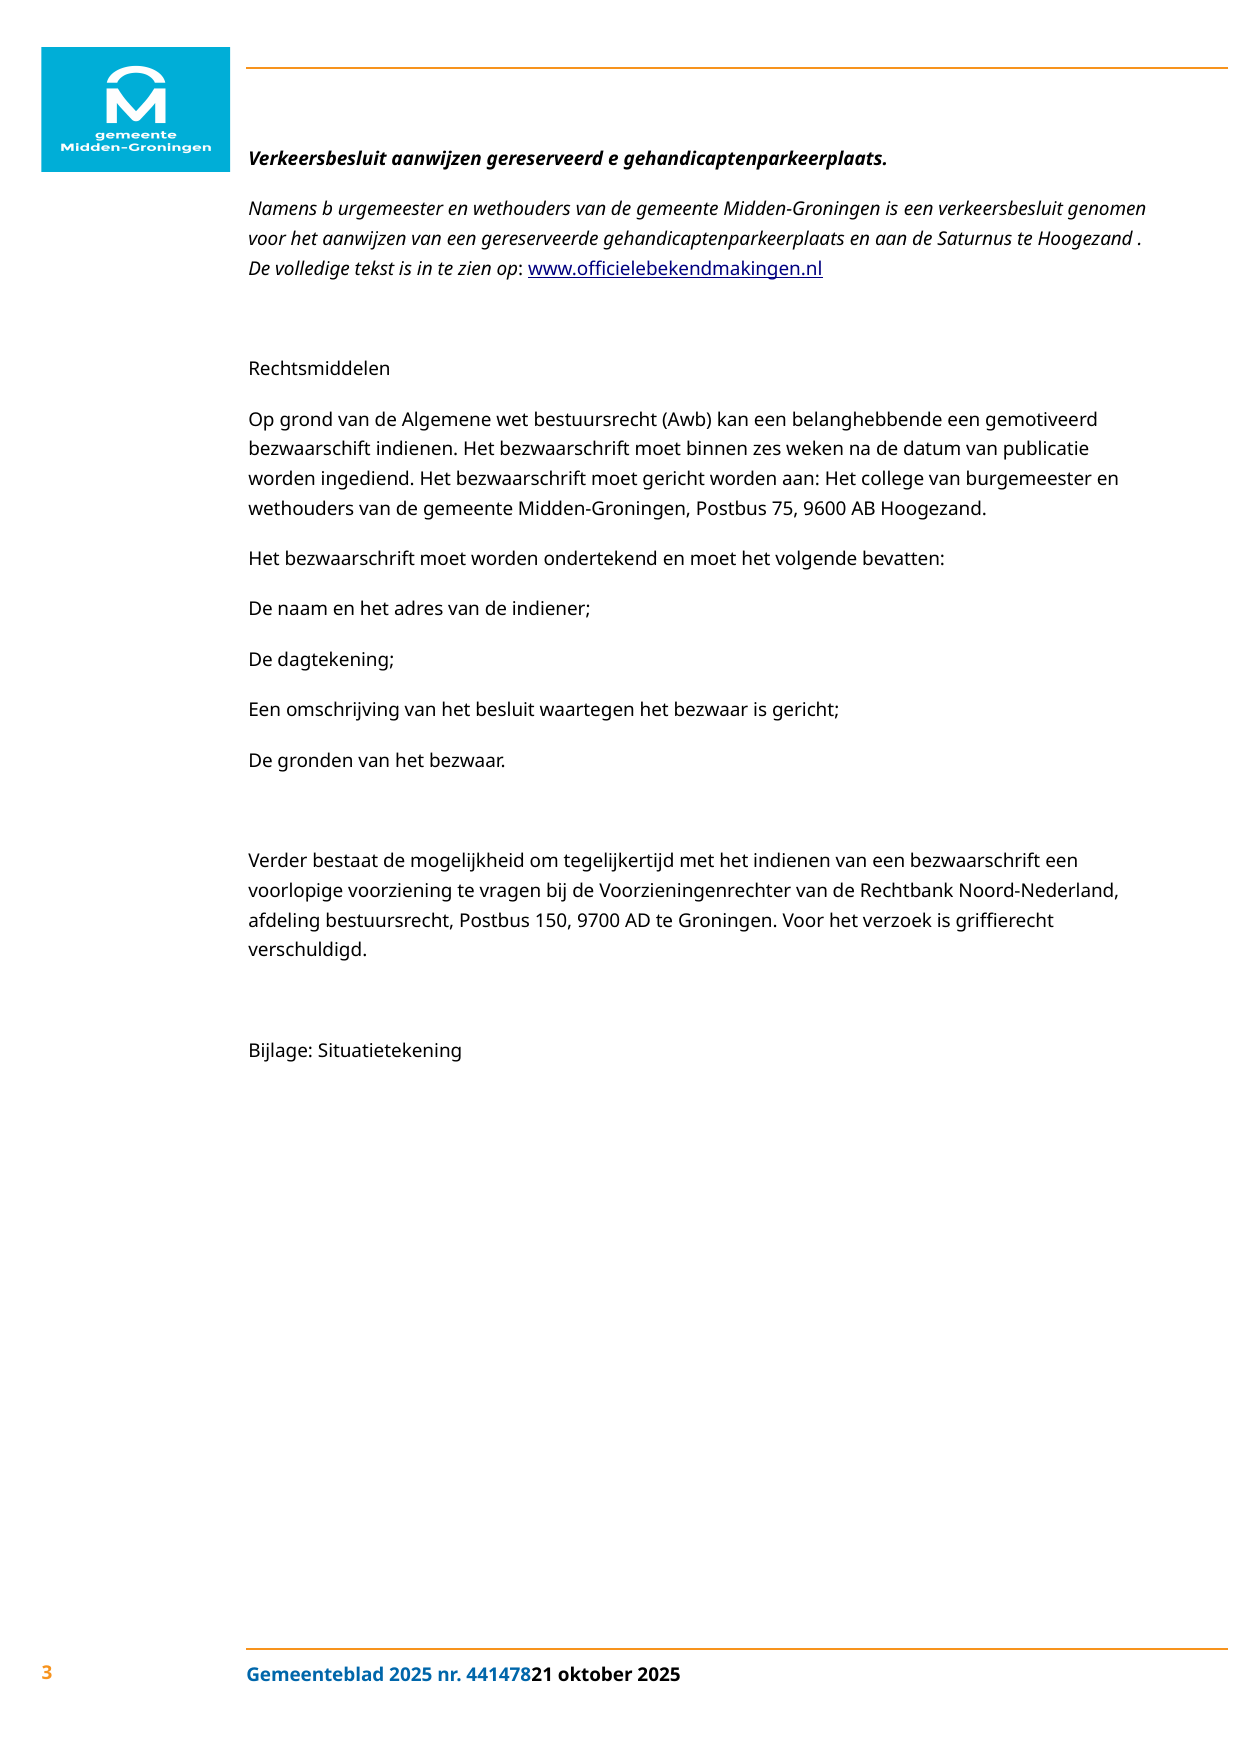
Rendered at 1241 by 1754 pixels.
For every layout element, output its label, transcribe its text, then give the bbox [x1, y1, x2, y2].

text De gronden van het bezwaar. [248, 747, 1152, 773]
picture [184, 146, 190, 153]
text Bijlage: Situatietekening [248, 1037, 1152, 1063]
text Verder bestaat de mogelijkheid om tegelijkertijd met het indienen van een bezwaarschrift een voorlopige voorziening te vragen bij de Voorzieningenrechter van de Rechtbank Noord-Nederland, afdeling bestuursrecht, Postbus 150, 9700 AD te Groningen. Voor het verzoek is griffierecht verschuldigd. [248, 848, 1152, 962]
text Verkeersbesluit aanwijzen gereserveerd e gehandicaptenparkeerplaats. [248, 145, 1152, 171]
picture [108, 66, 164, 82]
text Namens b urgemeester en wethouders van de gemeente Midden-Groningen is een verkeersbesluit genomen voor het aanwijzen van een gereserveerde gehandicaptenparkeerplaats en aan de Saturnus te Hoogezand . De volledige tekst is in te zien op: www.officielebekendmakingen.nl [248, 196, 1152, 281]
text De naam en het adres van de indiener; [248, 596, 1152, 621]
text Rechtsmiddelen [248, 356, 1152, 381]
text Een omschrijving van het besluit waartegen het bezwaar is gericht; [248, 696, 1152, 722]
text Het bezwaarschrift moet worden ondertekend en moet het volgende bevatten: [248, 545, 1152, 571]
text Op grond van de Algemene wet bestuursrecht (Awb) kan een belanghebbende een gemotiveerd bezwaarschift indienen. Het bezwaarschrift moet binnen zes weken na de datum van publicatie worden ingediend. Het bezwaarschrift moet gericht worden aan: Het college van burgemeester en wethouders van de gemeente Midden-Groningen, Postbus 75, 9600 AB Hoogezand. [248, 406, 1152, 521]
text De dagtekening; [248, 646, 1152, 672]
picture [107, 89, 165, 122]
